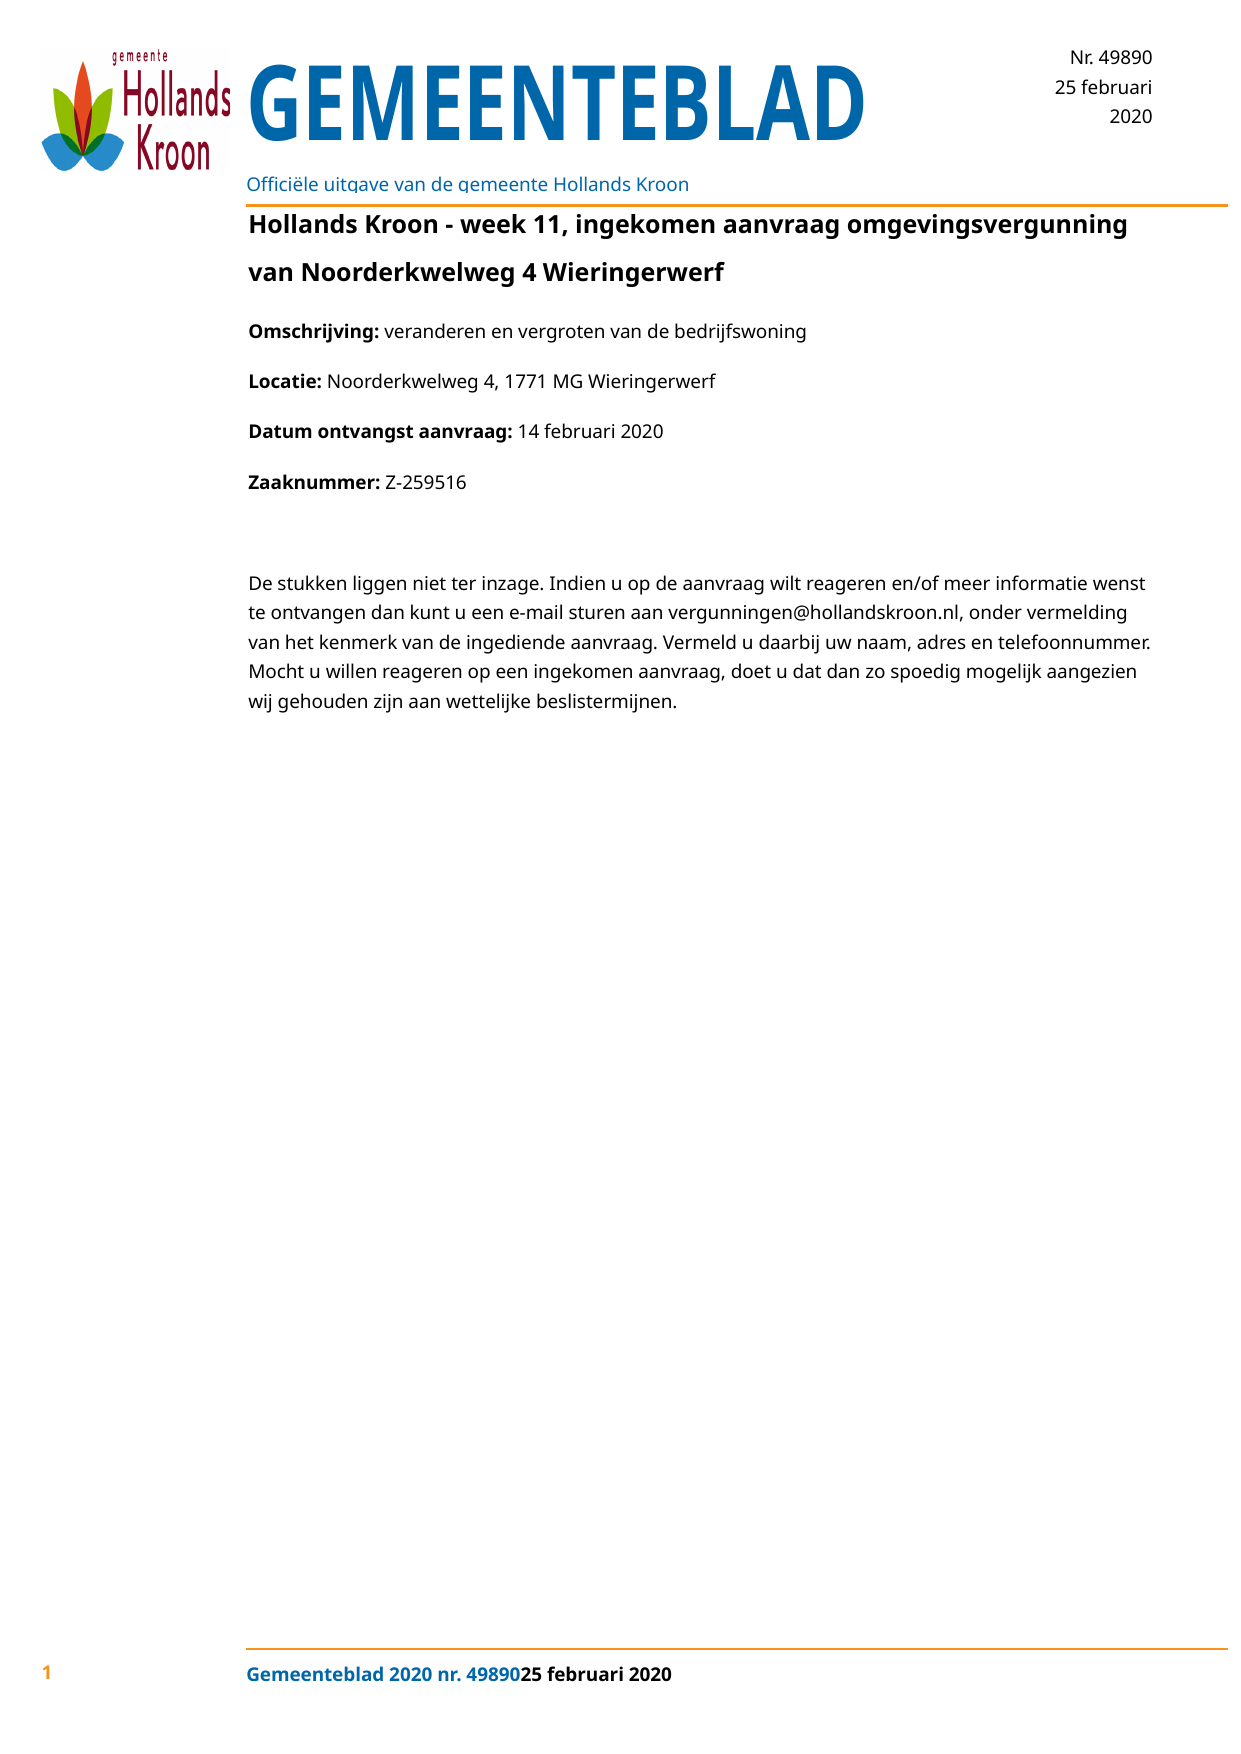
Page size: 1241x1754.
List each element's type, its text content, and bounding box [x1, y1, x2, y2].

picture [41, 47, 231, 172]
text Datum ontvangst aanvraag: 14 februari 2020 [248, 419, 1152, 444]
text Omschrijving: veranderen en vergroten van de bedrijfswoning [248, 318, 1152, 344]
text Zaaknummer: Z-259516 [248, 469, 1152, 495]
text Hollands Kroon - week 11, ingekomen aanvraag omgevingsvergunning van Noorderkwelweg 4 Wieringerwerf [248, 207, 1152, 288]
text De stukken liggen niet ter inzage. Indien u op de aanvraag wilt reageren en/of meer informatie wenst te ontvangen dan kunt u een e-mail sturen aan vergunningen@hollandskroon.nl, onder vermelding van het kenmerk van de ingediende aanvraag. Vermeld u daarbij uw naam, adres en telefoonnummer. Mocht u willen reageren op een ingekomen aanvraag, doet u dat dan zo spoedig mogelijk aangezien wij gehouden zijn aan wettelijke beslistermijnen. [248, 570, 1152, 714]
text Locatie: Noorderkwelweg 4, 1771 MG Wieringerwerf [248, 368, 1152, 394]
